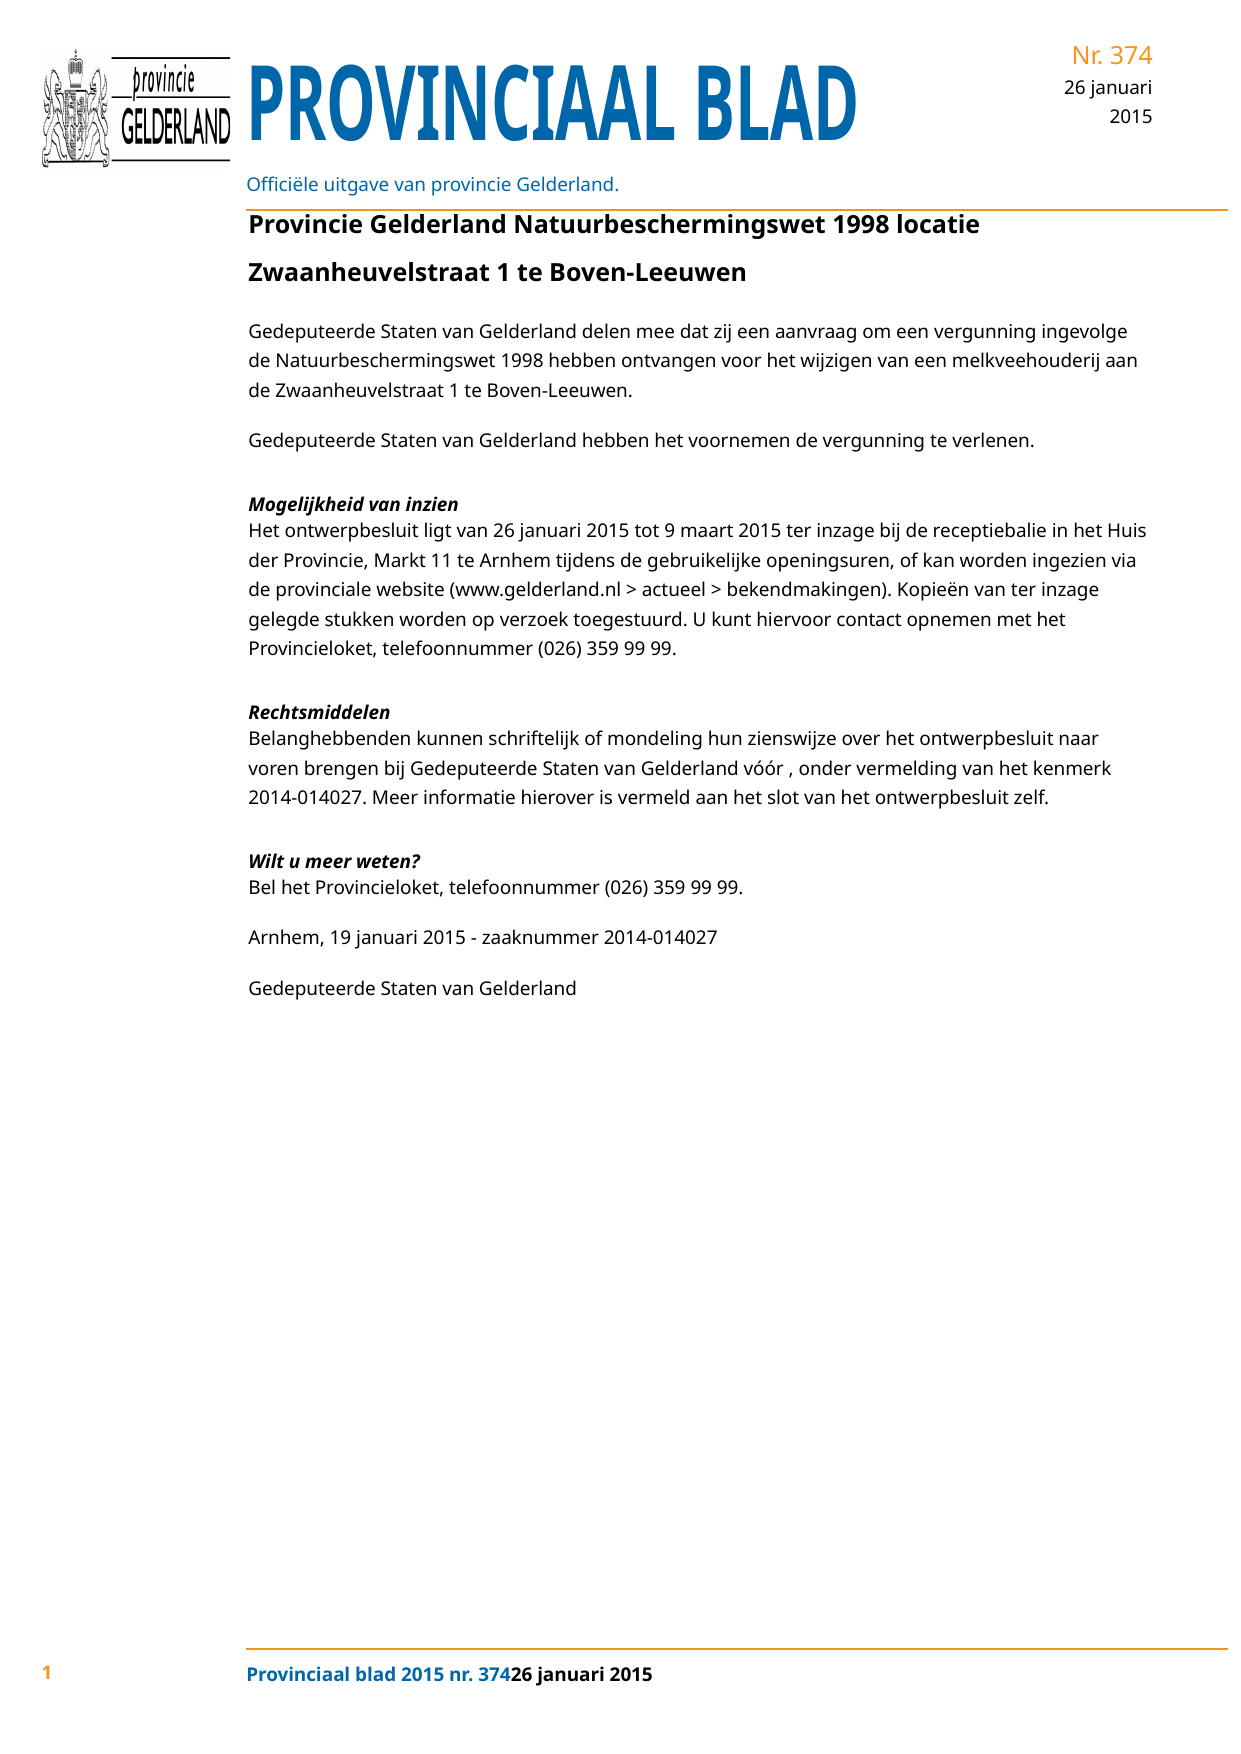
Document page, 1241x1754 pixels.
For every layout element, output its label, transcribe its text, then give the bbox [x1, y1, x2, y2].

text Arnhem, 19 januari 2015 - zaaknummer 2014-014027 [248, 924, 1152, 950]
text Mogelijkheid van inzien [248, 491, 1152, 517]
text Gedeputeerde Staten van Gelderland delen mee dat zij een aanvraag om een vergunning ingevolge de Natuurbeschermingswet 1998 hebben ontvangen voor het wijzigen van een melkveehouderij aan de Zwaanheuvelstraat 1 te Boven-Leeuwen. [248, 318, 1152, 403]
text Belanghebbenden kunnen schriftelijk of mondeling hun zienswijze over het ontwerpbesluit naar voren brengen bij Gedeputeerde Staten van Gelderland vóór , onder vermelding van het kenmerk 2014-014027. Meer informatie hierover is vermeld aan het slot van het ontwerpbesluit zelf. [248, 725, 1152, 810]
picture [41, 47, 231, 172]
text Gedeputeerde Staten van Gelderland [248, 975, 1152, 1001]
text Provincie Gelderland Natuurbeschermingswet 1998 locatie Zwaanheuvelstraat 1 te Boven-Leeuwen [248, 211, 1152, 288]
text Wilt u meer weten? [248, 848, 1152, 874]
text Gedeputeerde Staten van Gelderland hebben het voornemen de vergunning te verlenen. [248, 427, 1152, 453]
text Het ontwerpbesluit ligt van 26 januari 2015 tot 9 maart 2015 ter inzage bij de receptiebalie in het Huis der Provincie, Markt 11 te Arnhem tijdens de gebruikelijke openingsuren, of kan worden ingezien via de provinciale website (www.gelderland.nl > actueel > bekendmakingen). Kopieën van ter inzage gelegde stukken worden op verzoek toegestuurd. U kunt hiervoor contact opnemen met het Provincieloket, telefoonnummer (026) 359 99 99. [248, 517, 1152, 661]
text Rechtsmiddelen [248, 699, 1152, 725]
text Bel het Provincieloket, telefoonnummer (026) 359 99 99. [248, 874, 1152, 900]
